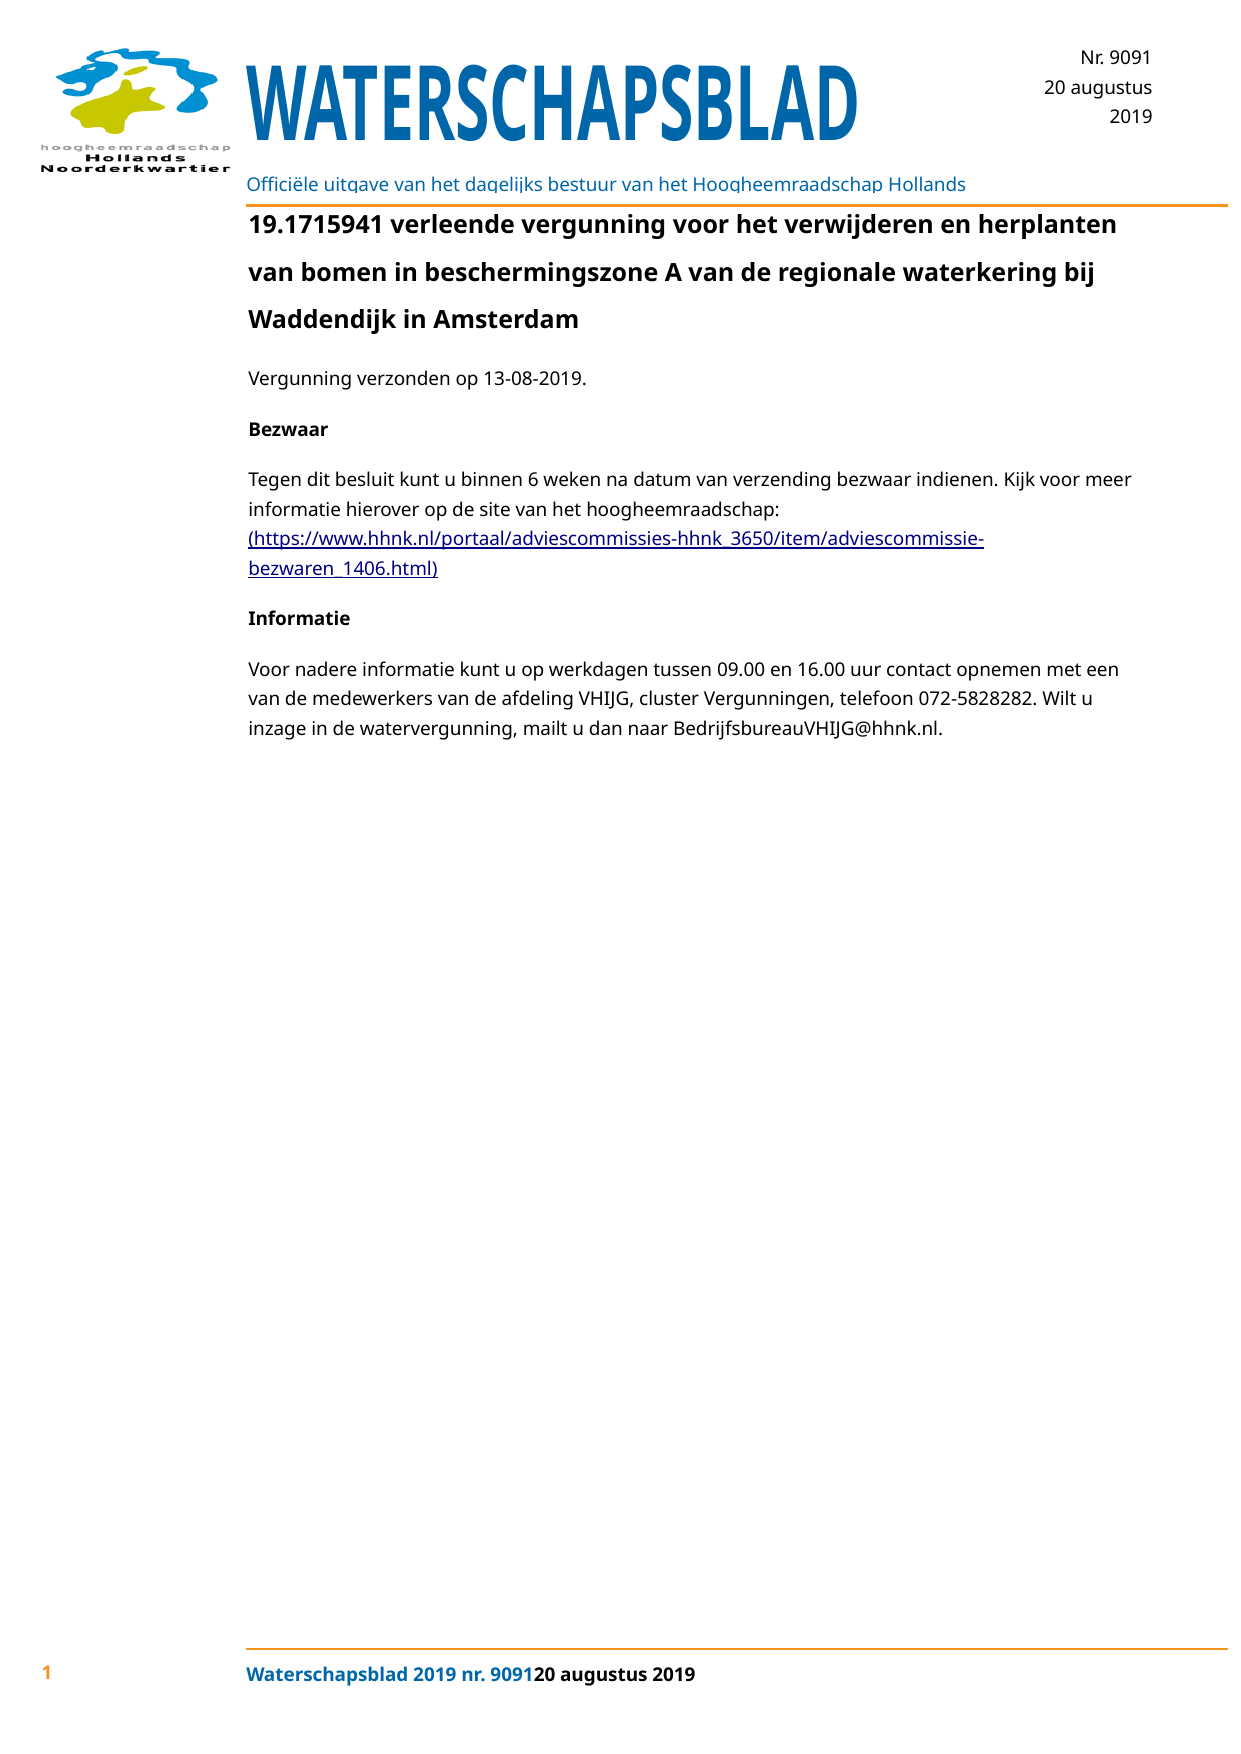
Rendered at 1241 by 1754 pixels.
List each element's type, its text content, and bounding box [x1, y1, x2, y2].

text Voor nadere informatie kunt u op werkdagen tussen 09.00 en 16.00 uur contact opnemen met een van de medewerkers van de afdeling VHIJG, cluster Vergunningen, telefoon 072-5828282. Wilt u inzage in de watervergunning, mailt u dan naar BedrijfsbureauVHIJG@hhnk.nl. [248, 656, 1152, 741]
picture [41, 47, 231, 172]
text Informatie [248, 606, 1152, 631]
text Vergunning verzonden op 13-08-2019. [248, 366, 1152, 391]
text Tegen dit besluit kunt u binnen 6 weken na datum van verzending bezwaar indienen. Kijk voor meer informatie hierover op de site van het hoogheemraadschap: (https://www.hhnk.nl/portaal/adviescommissies-hhnk_3650/item/adviescommissie-bezwaren_1406.html) [248, 466, 1152, 581]
text Bezwaar [248, 416, 1152, 442]
text 19.1715941 verleende vergunning voor het verwijderen en herplanten van bomen in beschermingszone A van de regionale waterkering bij Waddendijk in Amsterdam [248, 207, 1152, 336]
